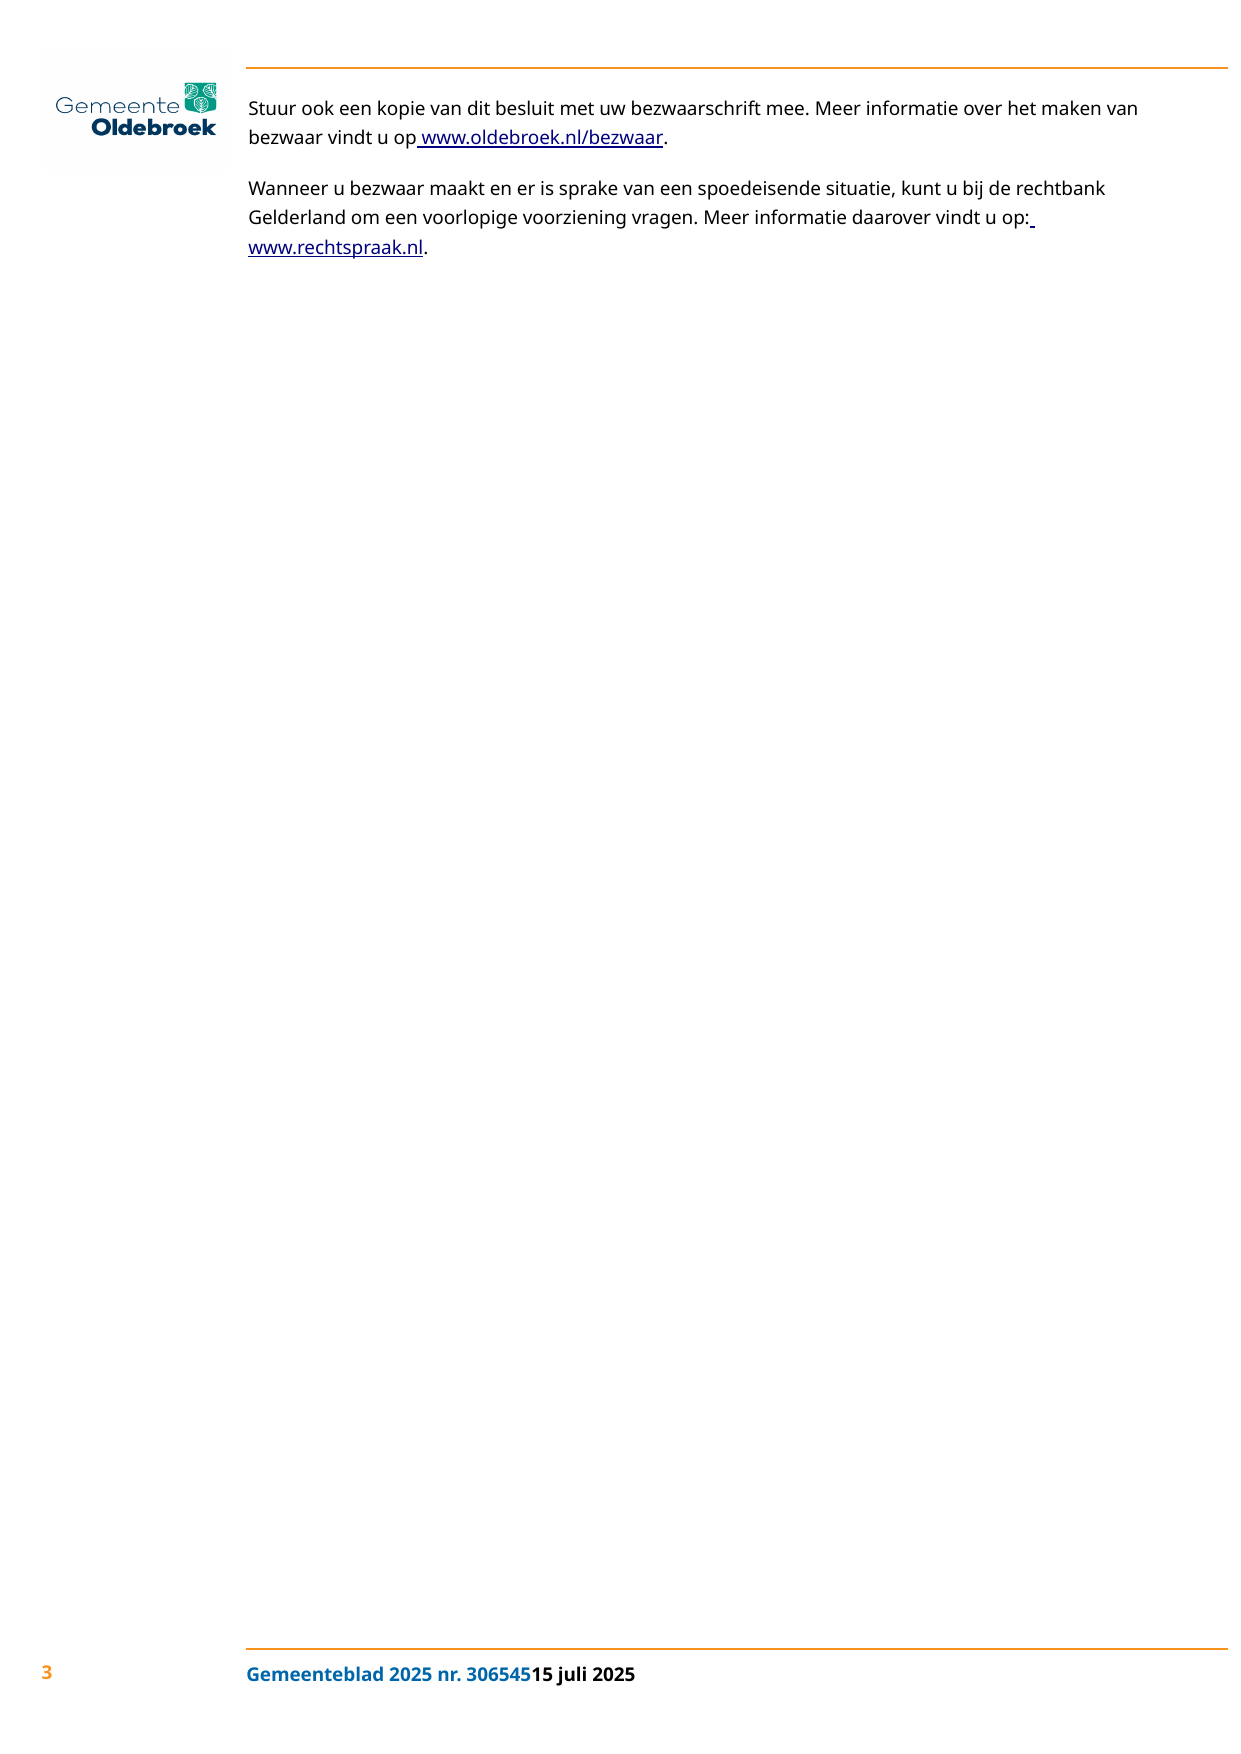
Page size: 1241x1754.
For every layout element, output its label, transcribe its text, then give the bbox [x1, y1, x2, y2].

text Wanneer u bezwaar maakt en er is sprake van een spoedeisende situatie, kunt u bij de rechtbank Gelderland om een voorlopige voorziening vragen. Meer informatie daarover vindt u op: www.rechtspraak.nl. [248, 175, 1152, 260]
text Stuur ook een kopie van dit besluit met uw bezwaarschrift mee. Meer informatie over het maken van bezwaar vindt u op www.oldebroek.nl/bezwaar. [248, 95, 1152, 150]
picture [41, 47, 231, 172]
